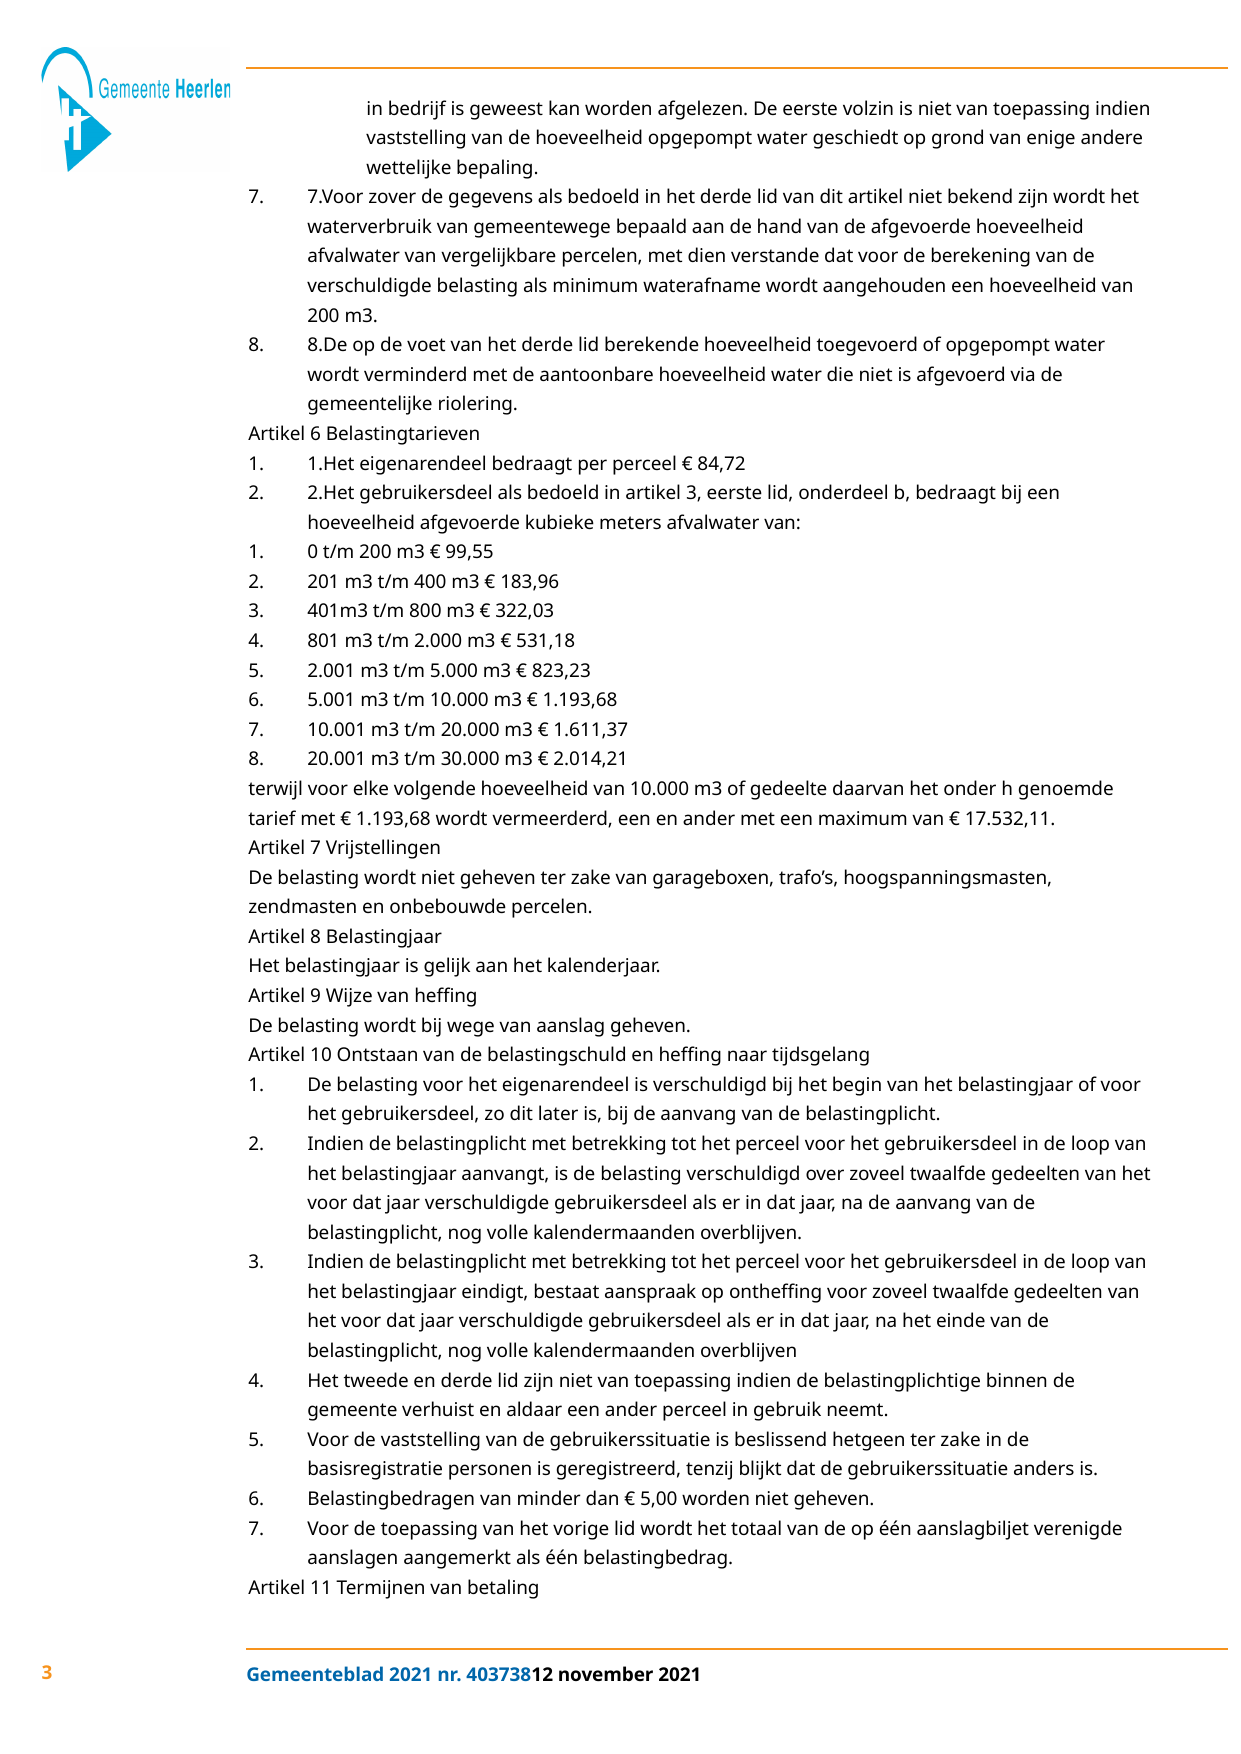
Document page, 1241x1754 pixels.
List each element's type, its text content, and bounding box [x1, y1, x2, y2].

list Het tweede en derde lid zijn niet van toepassing indien de belastingplichtige binnen de gemeente verhuist en aldaar een ander perceel in gebruik neemt. [248, 1367, 1152, 1422]
list in bedrijf is geweest kan worden afgelezen. De eerste volzin is niet van toepassing indien vaststelling van de hoeveelheid opgepompt water geschiedt op grond van enige andere wettelijke bepaling. [307, 95, 1152, 180]
text Artikel 8 Belastingjaar [248, 923, 1152, 949]
list 2.Het gebruikersdeel als bedoeld in artikel 3, eerste lid, onderdeel b, bedraagt bij een hoeveelheid afgevoerde kubieke meters afvalwater van: [248, 479, 1152, 535]
picture [41, 47, 59, 70]
text terwijl voor elke volgende hoeveelheid van 10.000 m3 of gedeelte daarvan het onder h genoemde tarief met € 1.193,68 wordt vermeerderd, een en ander met een maximum van € 17.532,11. [248, 775, 1152, 831]
list De belasting voor het eigenarendeel is verschuldigd bij het begin van het belastingjaar of voor het gebruikersdeel, zo dit later is, bij de aanvang van de belastingplicht. [248, 1071, 1152, 1126]
text Artikel 11 Termijnen van betaling [248, 1574, 1152, 1600]
list 5.001 m3 t/m 10.000 m3 € 1.193,68 [248, 686, 1152, 712]
list 0 t/m 200 m3 € 99,55 [248, 538, 1152, 564]
text Artikel 10 Ontstaan van de belastingschuld en heffing naar tijdsgelang [248, 1041, 1152, 1067]
list 1.Het eigenarendeel bedraagt per perceel € 84,72 [248, 450, 1152, 476]
list 2.001 m3 t/m 5.000 m3 € 823,23 [248, 657, 1152, 683]
text Artikel 7 Vrijstellingen [248, 834, 1152, 860]
list 20.001 m3 t/m 30.000 m3 € 2.014,21 [248, 746, 1152, 771]
list Voor de toepassing van het vorige lid wordt het totaal van de op één aanslagbiljet verenigde aanslagen aangemerkt als één belastingbedrag. [248, 1515, 1152, 1570]
picture [41, 47, 231, 172]
list 8.De op de voet van het derde lid berekende hoeveelheid toegevoerd of opgepompt water wordt verminderd met de aantoonbare hoeveelheid water die niet is afgevoerd via de gemeentelijke riolering. [248, 331, 1152, 416]
text Artikel 6 Belastingtarieven [248, 420, 1152, 446]
list 10.001 m3 t/m 20.000 m3 € 1.611,37 [248, 716, 1152, 742]
list 201 m3 t/m 400 m3 € 183,96 [248, 568, 1152, 594]
list Indien de belastingplicht met betrekking tot het perceel voor het gebruikersdeel in de loop van het belastingjaar aanvangt, is de belasting verschuldigd over zoveel twaalfde gedeelten van het voor dat jaar verschuldigde gebruikersdeel als er in dat jaar, na de aanvang van de belastingplicht, nog volle kalendermaanden overblijven. [248, 1130, 1152, 1245]
list 401m3 t/m 800 m3 € 322,03 [248, 598, 1152, 623]
text De belasting wordt bij wege van aanslag geheven. [248, 1012, 1152, 1038]
text Het belastingjaar is gelijk aan het kalenderjaar. [248, 953, 1152, 978]
list 801 m3 t/m 2.000 m3 € 531,18 [248, 627, 1152, 653]
list Voor de vaststelling van de gebruikerssituatie is beslissend hetgeen ter zake in de basisregistratie personen is geregistreerd, tenzij blijkt dat de gebruikerssituatie anders is. [248, 1426, 1152, 1481]
list 7.Voor zover de gegevens als bedoeld in het derde lid van dit artikel niet bekend zijn wordt het waterverbruik van gemeentewege bepaald aan de hand van de afgevoerde hoeveelheid afvalwater van vergelijkbare percelen, met dien verstande dat voor de berekening van de verschuldigde belasting als minimum waterafname wordt aangehouden een hoeveelheid van 200 m3. [248, 183, 1152, 328]
list Indien de belastingplicht met betrekking tot het perceel voor het gebruikersdeel in de loop van het belastingjaar eindigt, bestaat aanspraak op ontheffing voor zoveel twaalfde gedeelten van het voor dat jaar verschuldigde gebruikersdeel als er in dat jaar, na het einde van de belastingplicht, nog volle kalendermaanden overblijven [248, 1248, 1152, 1363]
text De belasting wordt niet geheven ter zake van garageboxen, trafo’s, hoogspanningsmasten, zendmasten en onbebouwde percelen. [248, 864, 1152, 919]
text Artikel 9 Wijze van heffing [248, 982, 1152, 1008]
list Belastingbedragen van minder dan € 5,00 worden niet geheven. [248, 1485, 1152, 1511]
